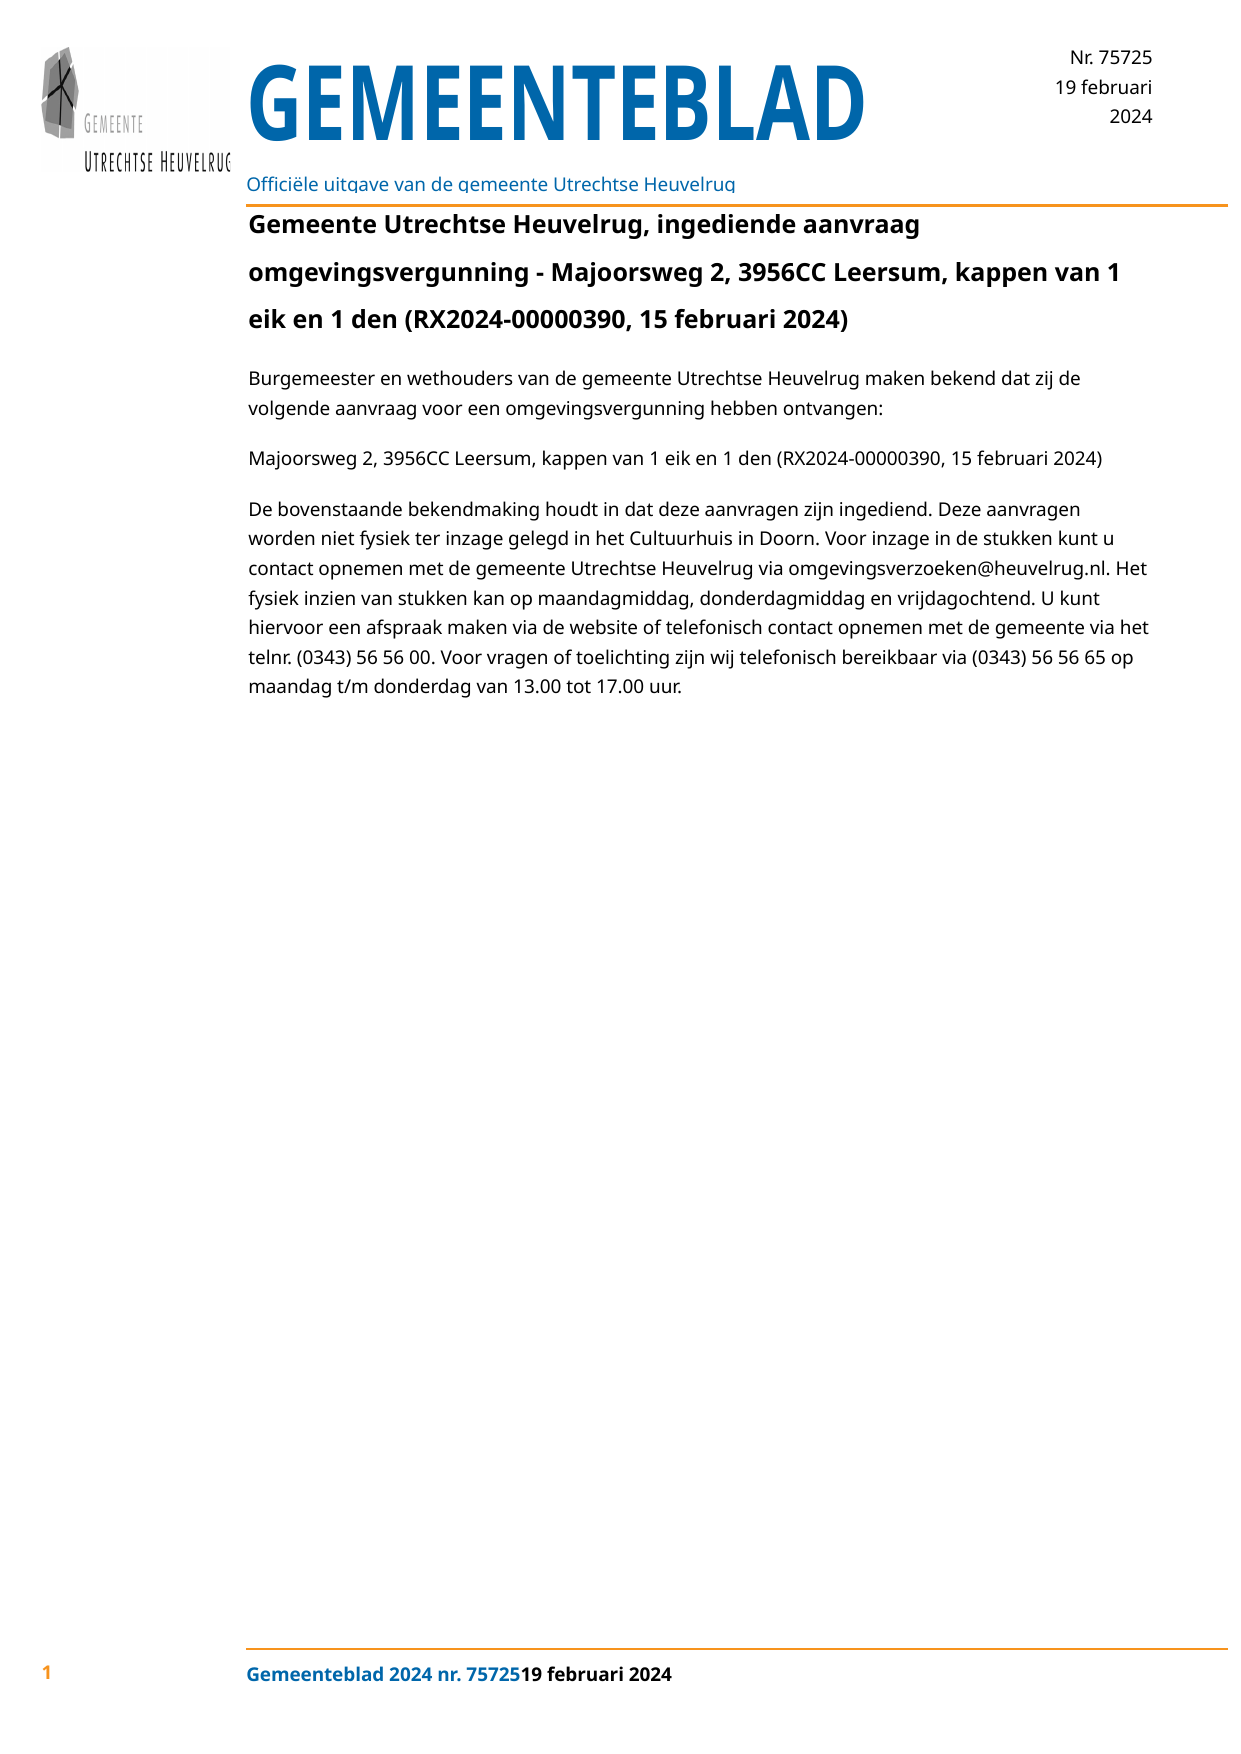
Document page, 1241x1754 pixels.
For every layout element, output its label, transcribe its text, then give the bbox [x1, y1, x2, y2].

text De bovenstaande bekendmaking houdt in dat deze aanvragen zijn ingediend. Deze aanvragen worden niet fysiek ter inzage gelegd in het Cultuurhuis in Doorn. Voor inzage in de stukken kunt u contact opnemen met de gemeente Utrechtse Heuvelrug via omgevingsverzoeken@heuvelrug.nl. Het fysiek inzien van stukken kan op maandagmiddag, donderdagmiddag en vrijdagochtend. U kunt hiervoor een afspraak maken via de website of telefonisch contact opnemen met de gemeente via het telnr. (0343) 56 56 00. Voor vragen of toelichting zijn wij telefonisch bereikbaar via (0343) 56 56 65 op maandag t/m donderdag van 13.00 tot 17.00 uur. [248, 496, 1152, 699]
text Gemeente Utrechtse Heuvelrug, ingediende aanvraag omgevingsvergunning - Majoorsweg 2, 3956CC Leersum, kappen van 1 eik en 1 den (RX2024-00000390, 15 februari 2024) [248, 207, 1152, 336]
text Burgemeester en wethouders van de gemeente Utrechtse Heuvelrug maken bekend dat zij de volgende aanvraag voor een omgevingsvergunning hebben ontvangen: [248, 366, 1152, 421]
text Majoorsweg 2, 3956CC Leersum, kappen van 1 eik en 1 den (RX2024-00000390, 15 februari 2024) [248, 446, 1152, 471]
picture [41, 47, 231, 172]
